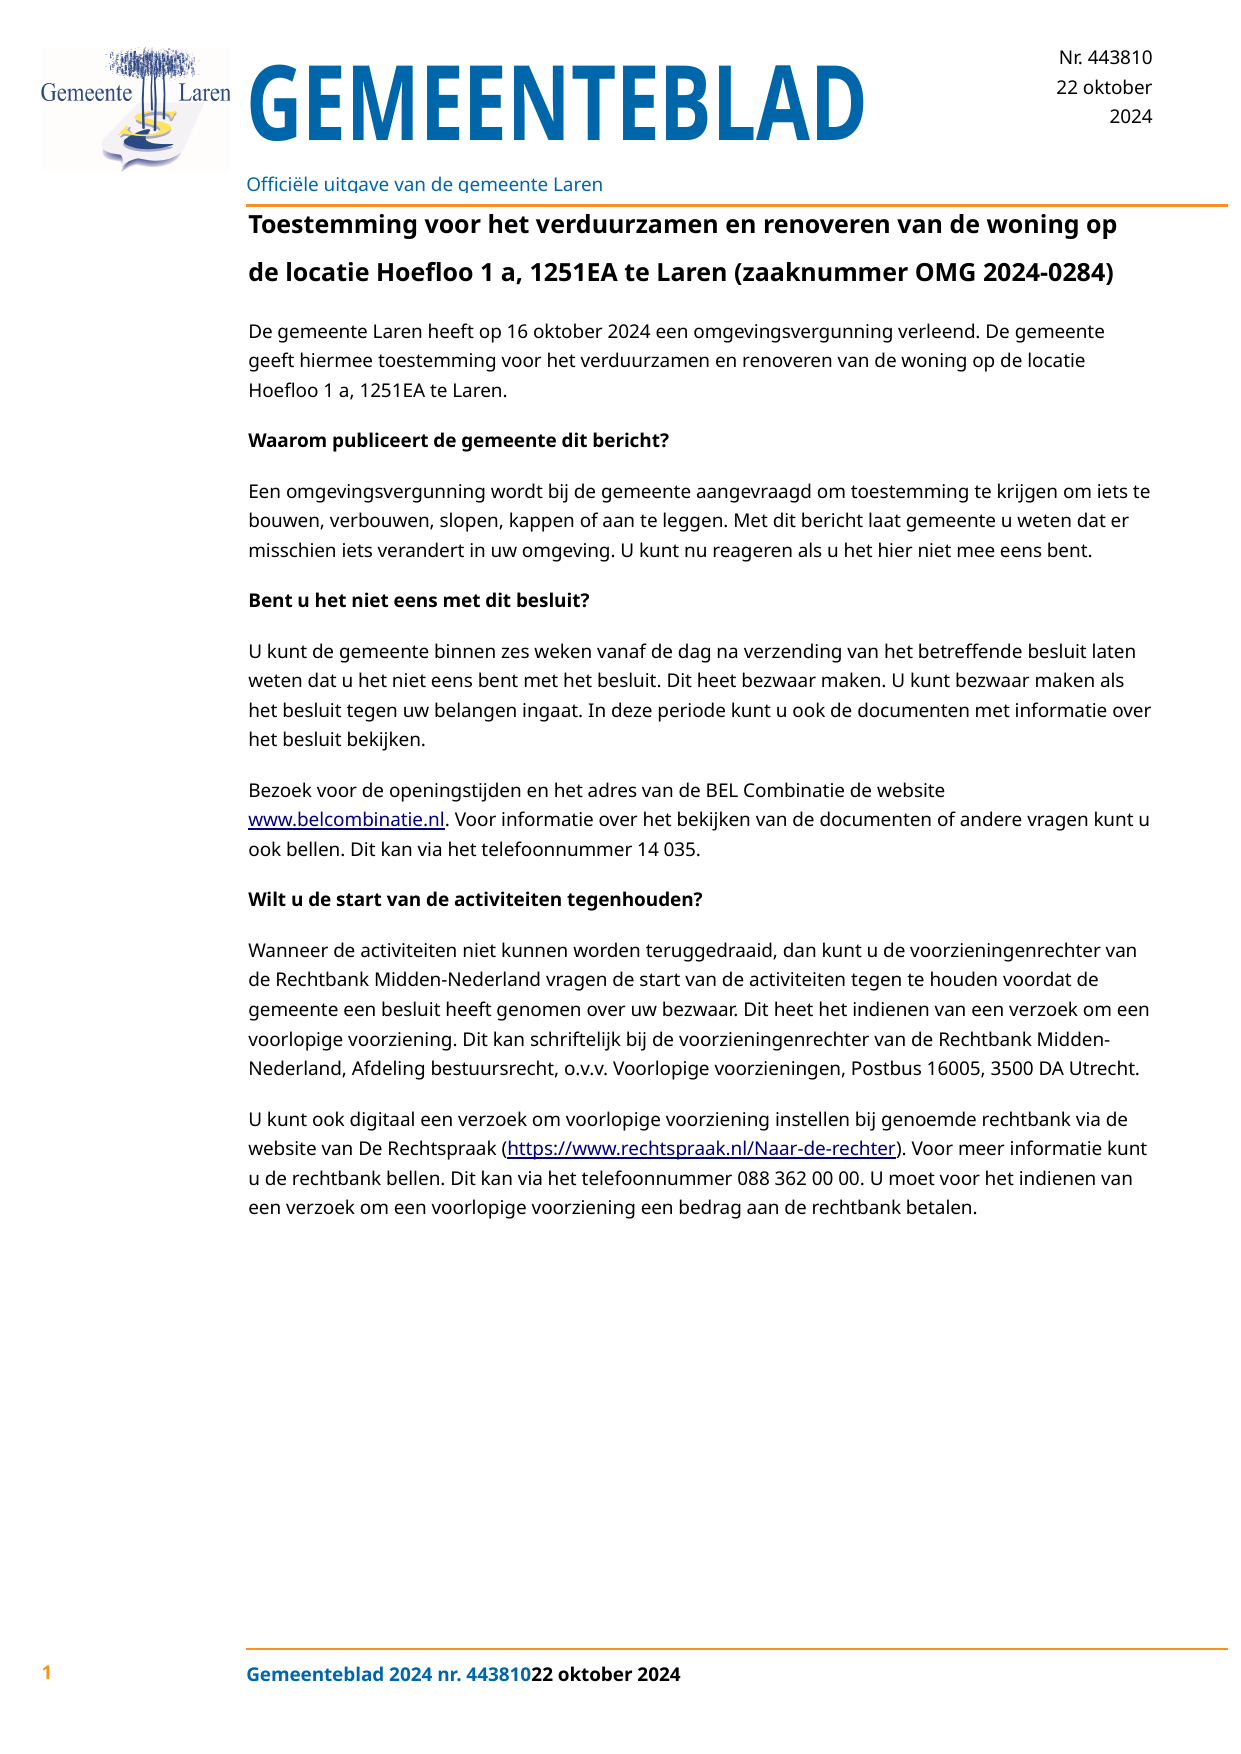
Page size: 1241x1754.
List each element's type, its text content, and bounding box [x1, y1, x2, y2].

text Bent u het niet eens met dit besluit? [248, 587, 1152, 613]
text Waarom publiceert de gemeente dit bericht? [248, 427, 1152, 453]
text Bezoek voor de openingstijden en het adres van de BEL Combinatie de website www.belcombinatie.nl. Voor informatie over het bekijken van de documenten of andere vragen kunt u ook bellen. Dit kan via het telefoonnummer 14 035. [248, 777, 1152, 862]
text Een omgevingsvergunning wordt bij de gemeente aangevraagd om toestemming te krijgen om iets te bouwen, verbouwen, slopen, kappen of aan te leggen. Met dit bericht laat gemeente u weten dat er misschien iets verandert in uw omgeving. U kunt nu reageren als u het hier niet mee eens bent. [248, 478, 1152, 563]
picture [41, 47, 231, 172]
text Toestemming voor het verduurzamen en renoveren van de woning op de locatie Hoefloo 1 a, 1251EA te Laren (zaaknummer OMG 2024-0284) [248, 207, 1152, 288]
text Wilt u de start van de activiteiten tegenhouden? [248, 887, 1152, 912]
text De gemeente Laren heeft op 16 oktober 2024 een omgevingsvergunning verleend. De gemeente geeft hiermee toestemming voor het verduurzamen en renoveren van de woning op de locatie Hoefloo 1 a, 1251EA te Laren. [248, 318, 1152, 403]
text Wanneer de activiteiten niet kunnen worden teruggedraaid, dan kunt u de voorzieningenrechter van de Rechtbank Midden-Nederland vragen de start van de activiteiten tegen te houden voordat de gemeente een besluit heeft genomen over uw bezwaar. Dit heet het indienen van een verzoek om een voorlopige voorziening. Dit kan schriftelijk bij de voorzieningenrechter van de Rechtbank Midden-Nederland, Afdeling bestuursrecht, o.v.v. Voorlopige voorzieningen, Postbus 16005, 3500 DA Utrecht. [248, 937, 1152, 1081]
text U kunt de gemeente binnen zes weken vanaf de dag na verzending van het betreffende besluit laten weten dat u het niet eens bent met het besluit. Dit heet bezwaar maken. U kunt bezwaar maken als het besluit tegen uw belangen ingaat. In deze periode kunt u ook de documenten met informatie over het besluit bekijken. [248, 638, 1152, 752]
text U kunt ook digitaal een verzoek om voorlopige voorziening instellen bij genoemde rechtbank via de website van De Rechtspraak (https://www.rechtspraak.nl/Naar-de-rechter). Voor meer informatie kunt u de rechtbank bellen. Dit kan via het telefoonnummer 088 362 00 00. U moet voor het indienen van een verzoek om een voorlopige voorziening een bedrag aan de rechtbank betalen. [248, 1106, 1152, 1220]
